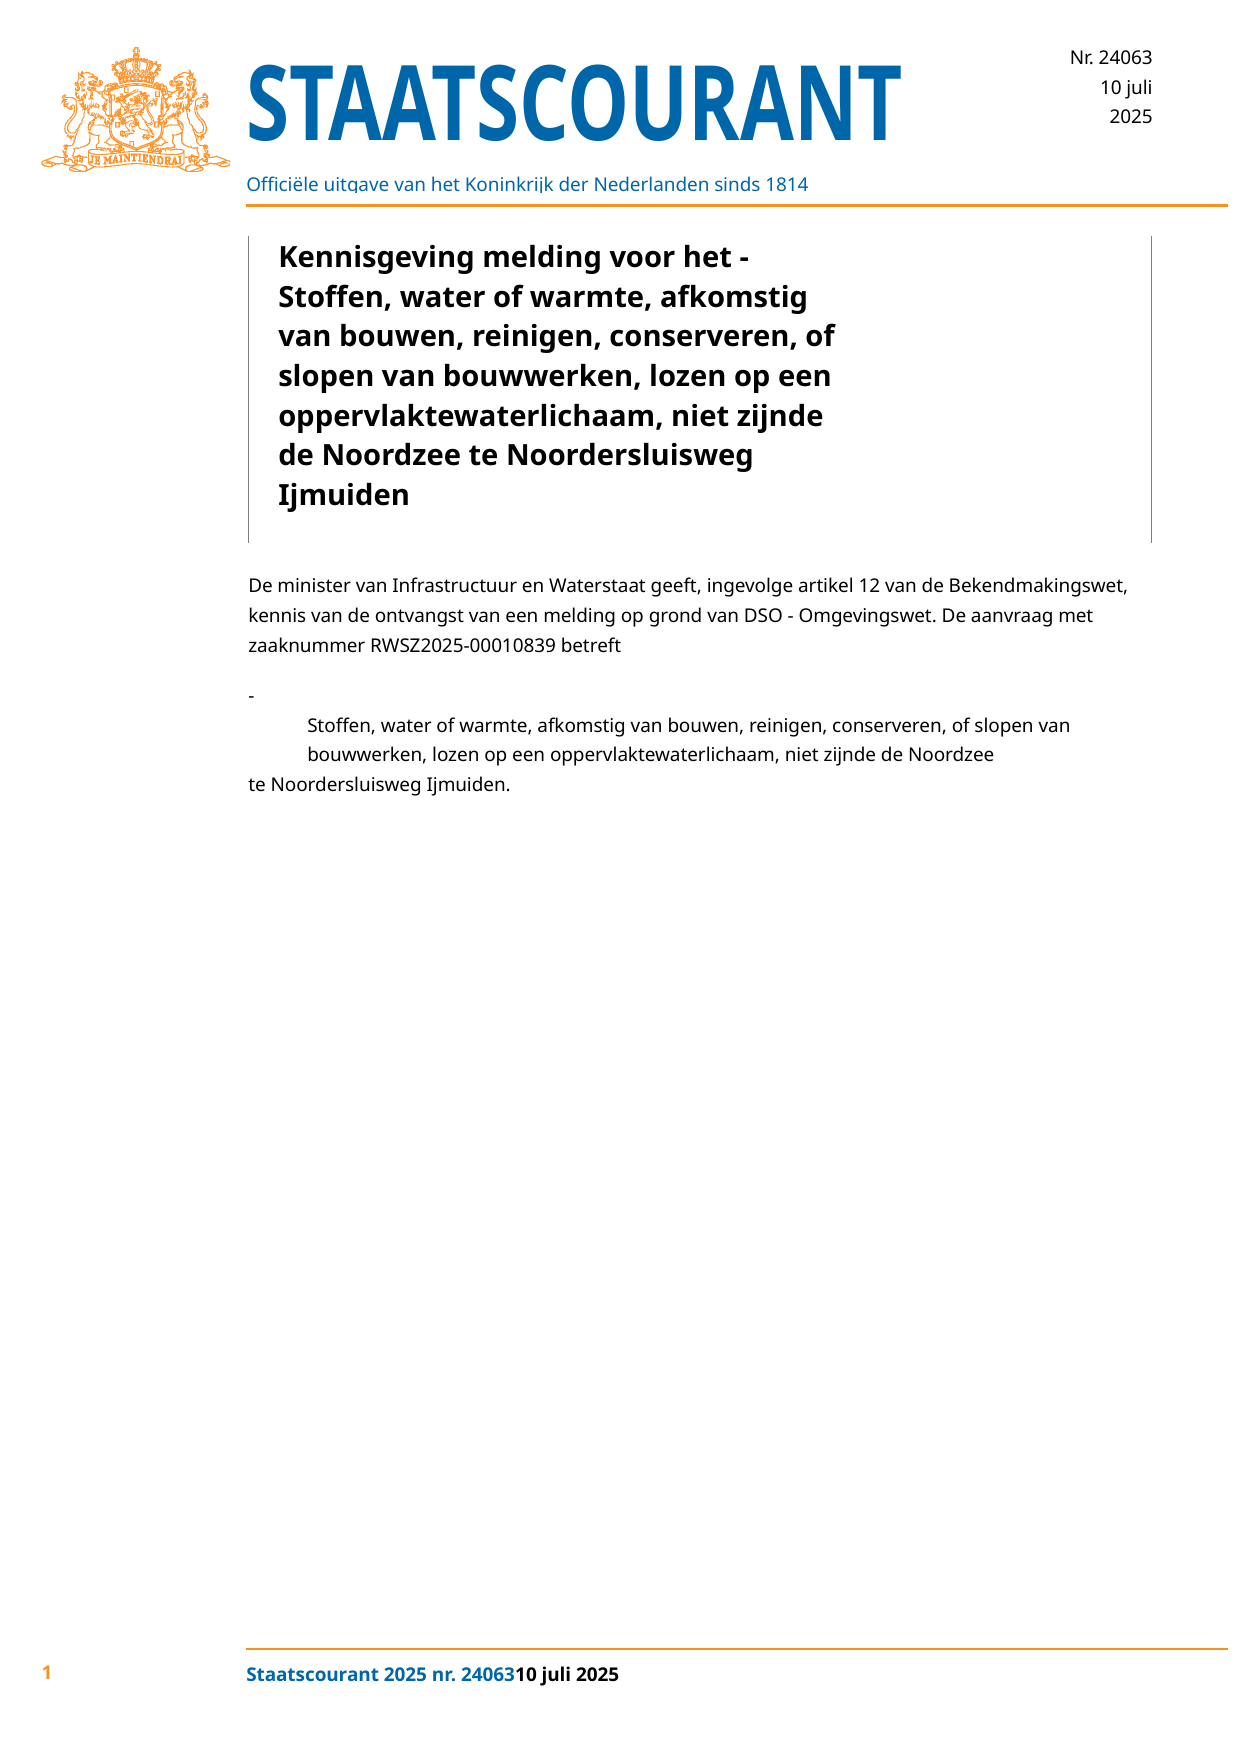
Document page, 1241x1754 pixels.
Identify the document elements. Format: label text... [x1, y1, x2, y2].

table_header [1090, 236, 1151, 413]
picture [41, 47, 231, 172]
text De minister van Infrastructuur en Waterstaat geeft, ingevolge artikel 12 van de Bekendmakingswet, kennis van de ontvangst van een melding op grond van DSO - Omgevingswet. De aanvraag met zaaknummer RWSZ2025-00010839 betreft [248, 573, 1152, 658]
table_header [850, 414, 1151, 543]
picture [912, 236, 1090, 414]
table_header [850, 236, 912, 413]
table_header Kennisgeving melding voor het -Stoffen, water of warmte, afkomstig van bouwen, reinigen, conserveren, of slopen van bouwwerken, lozen op een oppervlaktewaterlichaam, niet zijnde de Noordzee te Noordersluisweg Ijmuiden [249, 236, 850, 543]
text te Noordersluisweg Ijmuiden. [248, 771, 1152, 797]
list Stoffen, water of warmte, afkomstig van bouwen, reinigen, conserveren, of slopen van bouwwerken, lozen op een oppervlaktewaterlichaam, niet zijnde de Noordzee [248, 712, 1152, 767]
